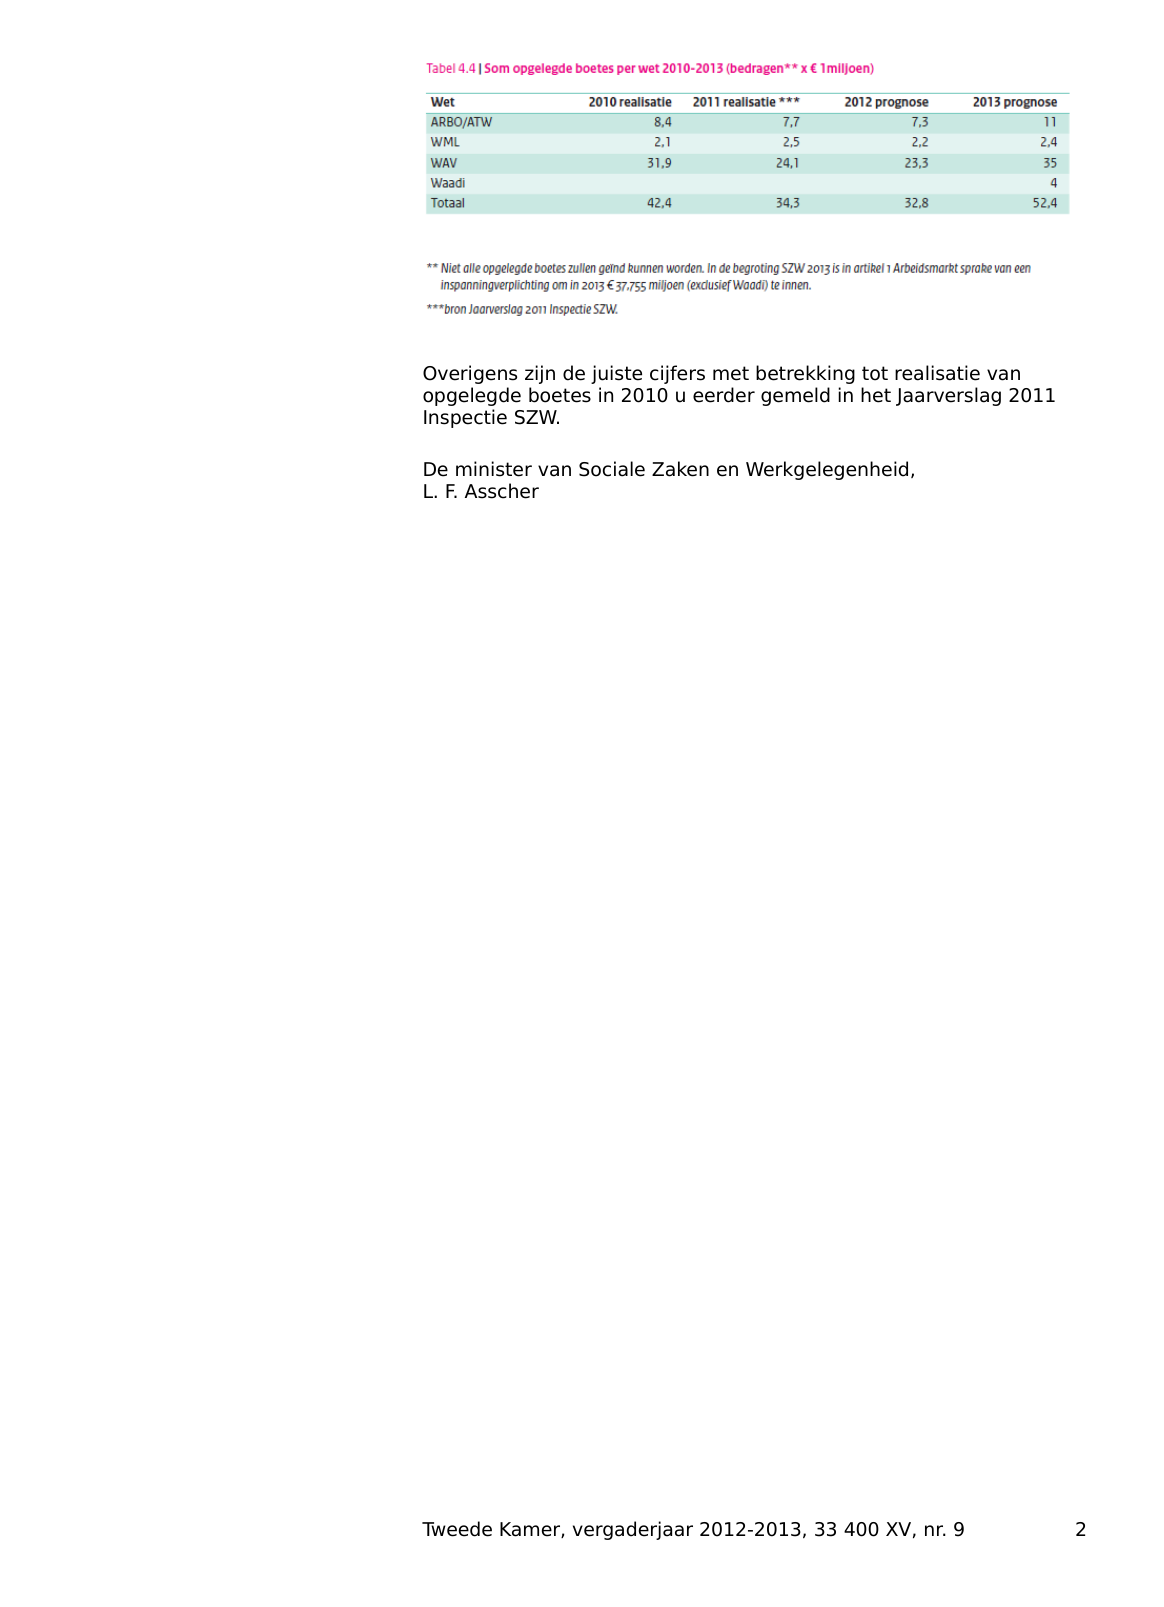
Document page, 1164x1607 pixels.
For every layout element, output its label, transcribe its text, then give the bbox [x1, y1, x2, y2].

picture [422, 59, 1072, 319]
text Overigens zijn de juiste cijfers met betrekking tot realisatie van opgelegde boetes in 2010 u eerder gemeld in het Jaarverslag 2011 Inspectie SZW. [422, 363, 1087, 429]
text De minister van Sociale Zaken en Werkgelegenheid, L. F. Asscher [422, 459, 1087, 503]
